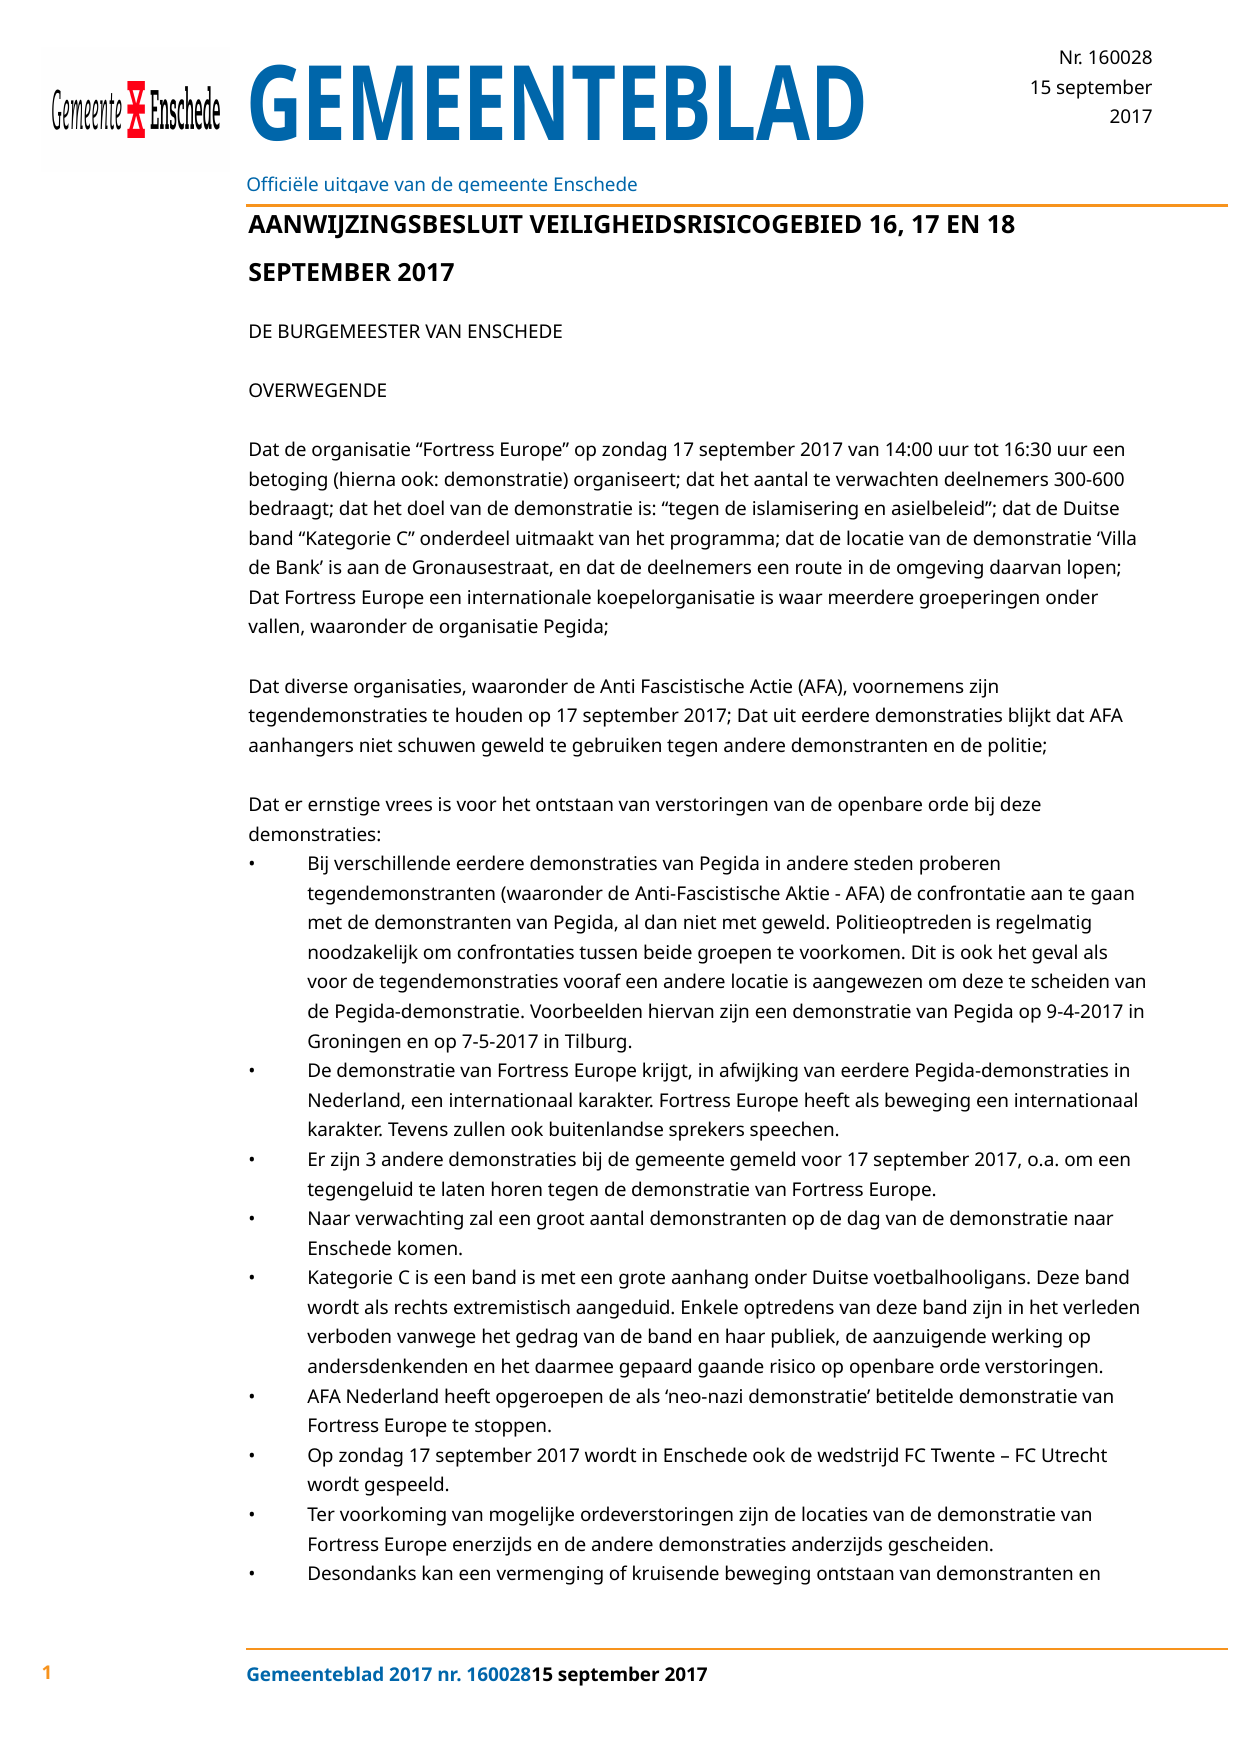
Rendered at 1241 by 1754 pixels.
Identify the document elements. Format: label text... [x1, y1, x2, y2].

list Naar verwachting zal een groot aantal demonstranten op de dag van de demonstratie naar Enschede komen. [248, 1205, 1152, 1261]
list AFA Nederland heeft opgeroepen de als ‘neo-nazi demonstratie’ betitelde demonstratie van Fortress Europe te stoppen. [248, 1383, 1152, 1438]
text Dat er ernstige vrees is voor het ontstaan van verstoringen van de openbare orde bij deze demonstraties: [248, 791, 1152, 847]
text Dat diverse organisaties, waaronder de Anti Fascistische Actie (AFA), voornemens zijn tegendemonstraties te houden op 17 september 2017; Dat uit eerdere demonstraties blijkt dat AFA aanhangers niet schuwen geweld te gebruiken tegen andere demonstranten en de politie; [248, 673, 1152, 758]
list Op zondag 17 september 2017 wordt in Enschede ook de wedstrijd FC Twente – FC Utrecht wordt gespeeld. [248, 1442, 1152, 1497]
list Bij verschillende eerdere demonstraties van Pegida in andere steden proberen tegendemonstranten (waaronder de Anti-Fascistische Aktie - AFA) de confrontatie aan te gaan met de demonstranten van Pegida, al dan niet met geweld. Politieoptreden is regelmatig noodzakelijk om confrontaties tussen beide groepen te voorkomen. Dit is ook het geval als voor de tegendemonstraties vooraf een andere locatie is aangewezen om deze te scheiden van de Pegida-demonstratie. Voorbeelden hiervan zijn een demonstratie van Pegida op 9-4-2017 in Groningen en op 7-5-2017 in Tilburg. [248, 850, 1152, 1054]
list De demonstratie van Fortress Europe krijgt, in afwijking van eerdere Pegida-demonstraties in Nederland, een internationaal karakter. Fortress Europe heeft als beweging een internationaal karakter. Tevens zullen ook buitenlandse sprekers speechen. [248, 1057, 1152, 1142]
text Dat de organisatie “Fortress Europe” op zondag 17 september 2017 van 14:00 uur tot 16:30 uur een betoging (hierna ook: demonstratie) organiseert; dat het aantal te verwachten deelnemers 300-600 bedraagt; dat het doel van de demonstratie is: “tegen de islamisering en asielbeleid”; dat de Duitse band “Kategorie C” onderdeel uitmaakt van het programma; dat de locatie van de demonstratie ‘Villa de Bank’ is aan de Gronausestraat, en dat de deelnemers een route in de omgeving daarvan lopen; Dat Fortress Europe een internationale koepelorganisatie is waar meerdere groeperingen onder vallen, waaronder de organisatie Pegida; [248, 436, 1152, 639]
picture [41, 47, 231, 172]
list Kategorie C is een band is met een grote aanhang onder Duitse voetbalhooligans. Deze band wordt als rechts extremistisch aangeduid. Enkele optredens van deze band zijn in het verleden verboden vanwege het gedrag van de band en haar publiek, de aanzuigende werking op andersdenkenden en het daarmee gepaard gaande risico op openbare orde verstoringen. [248, 1264, 1152, 1379]
text DE BURGEMEESTER VAN ENSCHEDE [248, 318, 1152, 344]
list Ter voorkoming van mogelijke ordeverstoringen zijn de locaties van de demonstratie van Fortress Europe enerzijds en de andere demonstraties anderzijds gescheiden. [248, 1501, 1152, 1557]
text OVERWEGENDE [248, 377, 1152, 403]
list Er zijn 3 andere demonstraties bij de gemeente gemeld voor 17 september 2017, o.a. om een tegengeluid te laten horen tegen de demonstratie van Fortress Europe. [248, 1146, 1152, 1202]
text AANWIJZINGSBESLUIT VEILIGHEIDSRISICOGEBIED 16, 17 EN 18 SEPTEMBER 2017 [248, 207, 1152, 288]
list Desondanks kan een vermenging of kruisende beweging ontstaan van demonstranten en [248, 1560, 1152, 1586]
